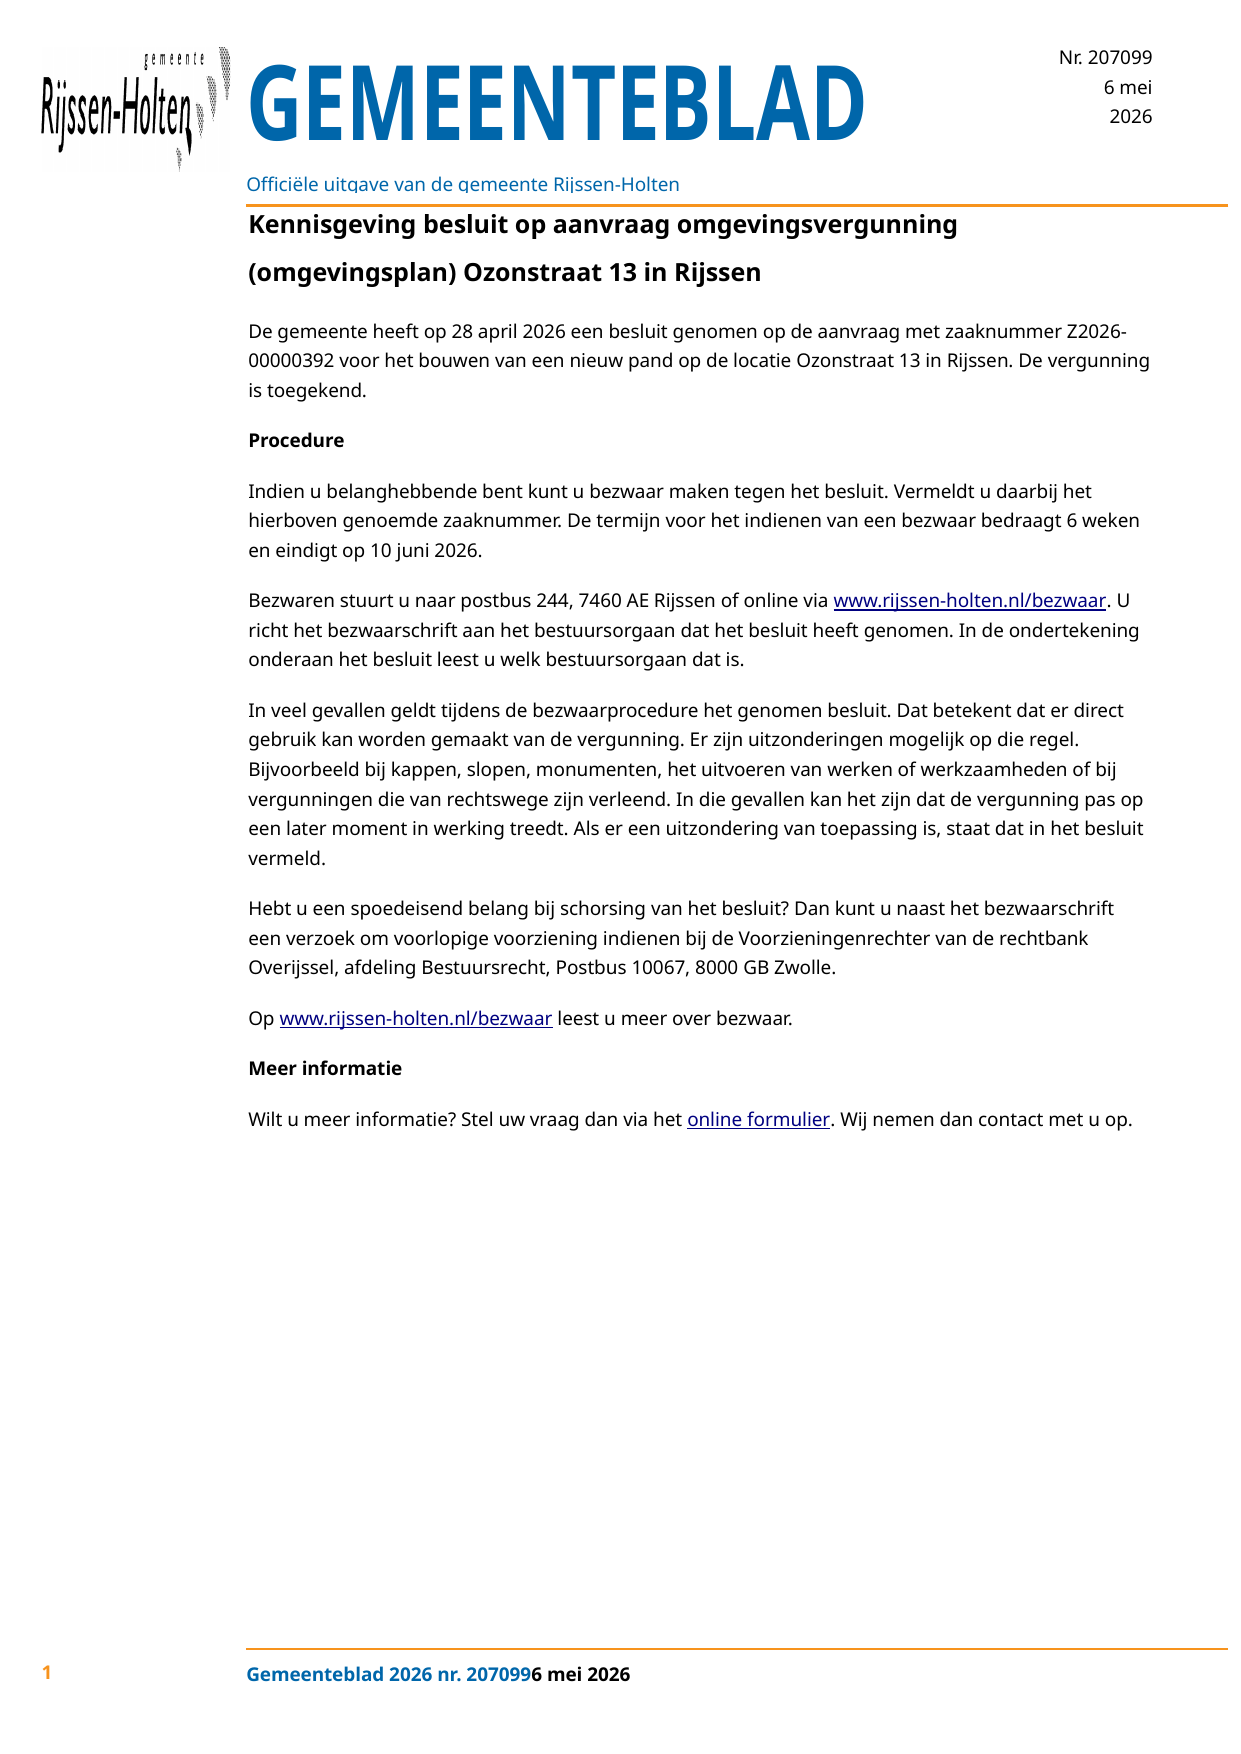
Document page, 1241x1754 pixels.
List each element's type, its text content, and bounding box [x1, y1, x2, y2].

text Indien u belanghebbende bent kunt u bezwaar maken tegen het besluit. Vermeldt u daarbij het hierboven genoemde zaaknummer. De termijn voor het indienen van een bezwaar bedraagt 6 weken en eindigt op 10 juni 2026. [248, 478, 1152, 563]
text Meer informatie [248, 1055, 1152, 1081]
text De gemeente heeft op 28 april 2026 een besluit genomen op de aanvraag met zaaknummer Z2026-00000392 voor het bouwen van een nieuw pand op de locatie Ozonstraat 13 in Rijssen. De vergunning is toegekend. [248, 318, 1152, 403]
text Wilt u meer informatie? Stel uw vraag dan via het online formulier. Wij nemen dan contact met u op. [248, 1106, 1152, 1132]
text Op www.rijssen-holten.nl/bezwaar leest u meer over bezwaar. [248, 1005, 1152, 1031]
picture [41, 47, 231, 172]
text Procedure [248, 427, 1152, 453]
text Kennisgeving besluit op aanvraag omgevingsvergunning (omgevingsplan) Ozonstraat 13 in Rijssen [248, 207, 1152, 288]
text In veel gevallen geldt tijdens de bezwaarprocedure het genomen besluit. Dat betekent dat er direct gebruik kan worden gemaakt van de vergunning. Er zijn uitzonderingen mogelijk op die regel. Bijvoorbeeld bij kappen, slopen, monumenten, het uitvoeren van werken of werkzaamheden of bij vergunningen die van rechtswege zijn verleend. In die gevallen kan het zijn dat de vergunning pas op een later moment in werking treedt. Als er een uitzondering van toepassing is, staat dat in het besluit vermeld. [248, 697, 1152, 871]
text Bezwaren stuurt u naar postbus 244, 7460 AE Rijssen of online via www.rijssen-holten.nl/bezwaar. U richt het bezwaarschrift aan het bestuursorgaan dat het besluit heeft genomen. In de ondertekening onderaan het besluit leest u welk bestuursorgaan dat is. [248, 587, 1152, 672]
text Hebt u een spoedeisend belang bij schorsing van het besluit? Dan kunt u naast het bezwaarschrift een verzoek om voorlopige voorziening indienen bij de Voorzieningenrechter van de rechtbank Overijssel, afdeling Bestuursrecht, Postbus 10067, 8000 GB Zwolle. [248, 895, 1152, 980]
